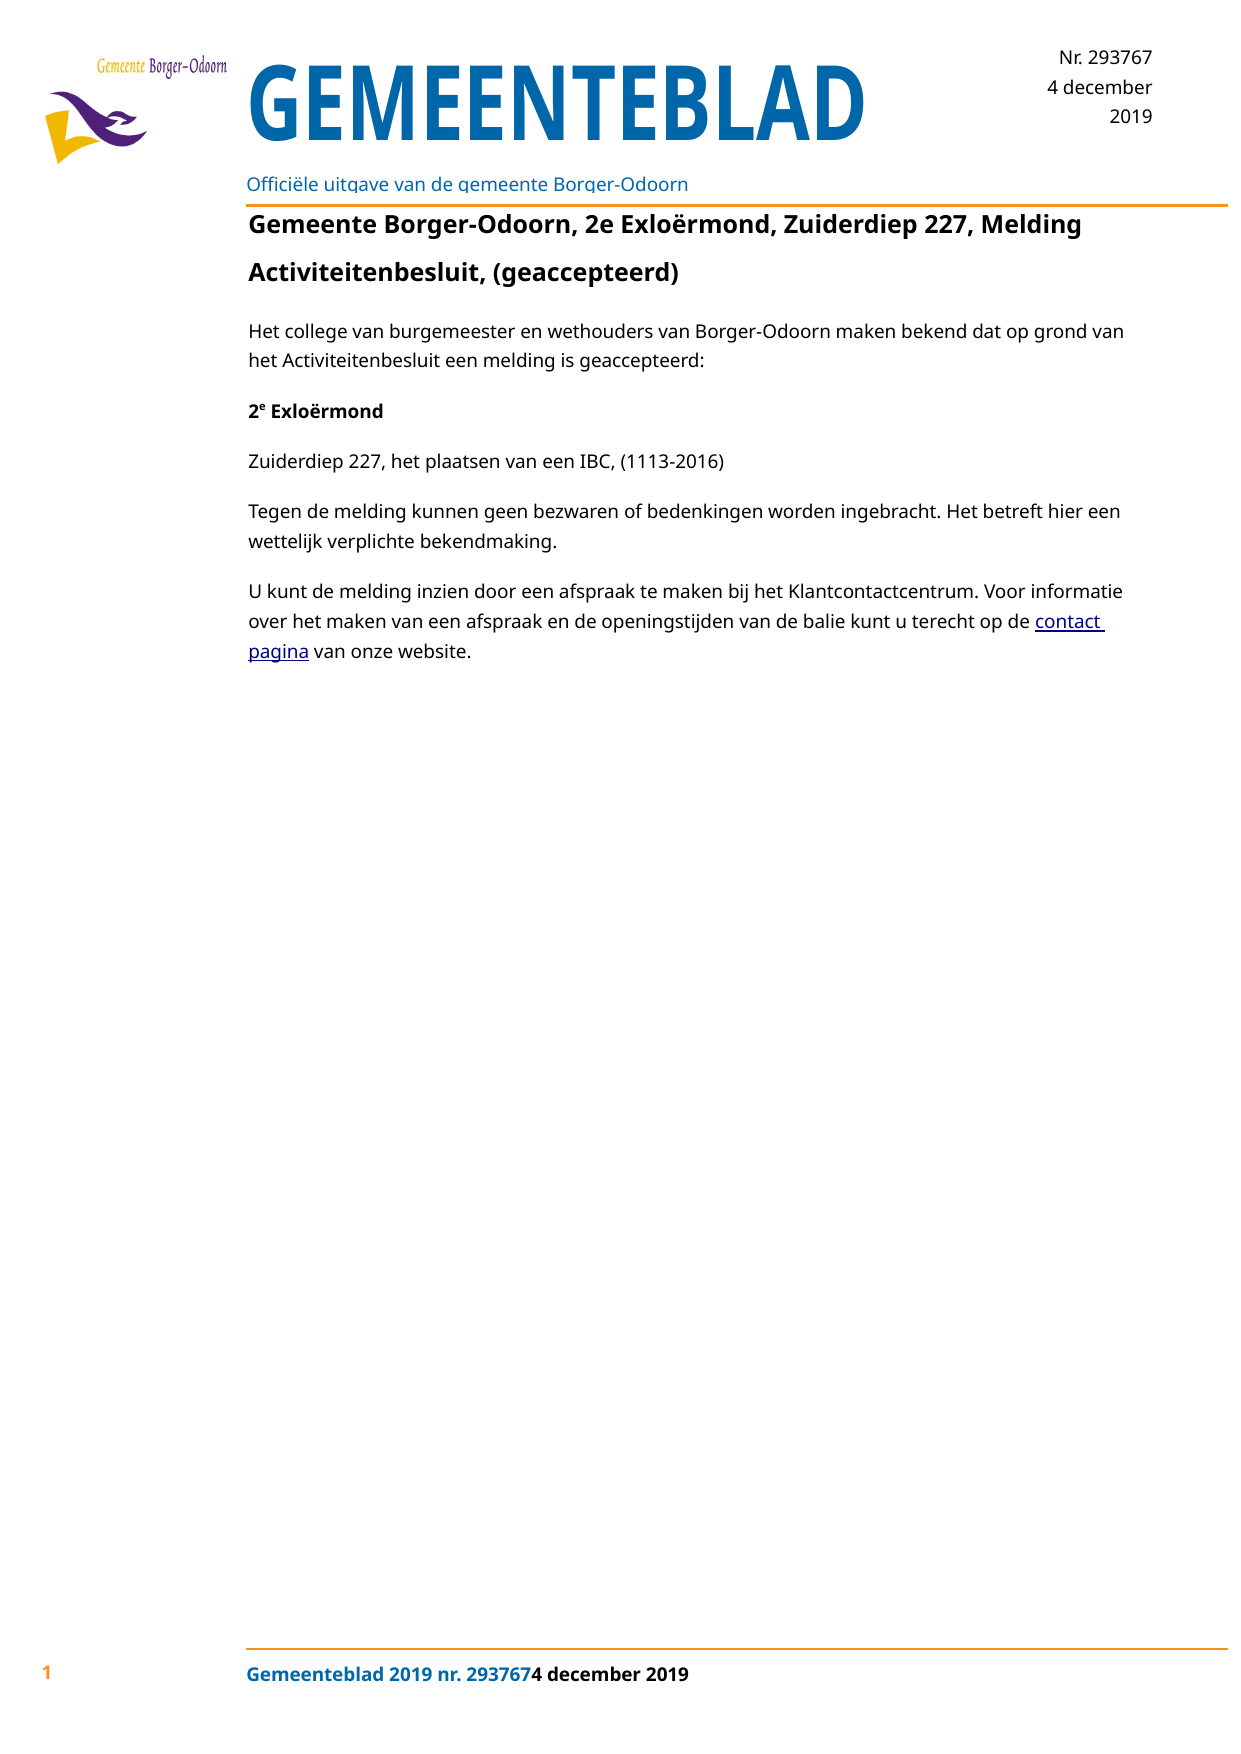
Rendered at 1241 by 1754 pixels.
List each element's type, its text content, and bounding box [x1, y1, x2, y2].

text Tegen de melding kunnen geen bezwaren of bedenkingen worden ingebracht. Het betreft hier een wettelijk verplichte bekendmaking. [248, 499, 1152, 554]
text 2e Exloërmond [248, 398, 1152, 424]
text U kunt de melding inzien door een afspraak te maken bij het Klantcontactcentrum. Voor informatie over het maken van een afspraak en de openingstijden van de balie kunt u terecht op de contact pagina van onze website. [248, 579, 1152, 664]
picture [41, 47, 231, 172]
text Gemeente Borger-Odoorn, 2e Exloërmond, Zuiderdiep 227, Melding Activiteitenbesluit, (geaccepteerd) [248, 207, 1152, 288]
text Het college van burgemeester en wethouders van Borger-Odoorn maken bekend dat op grond van het Activiteitenbesluit een melding is geaccepteerd: [248, 318, 1152, 373]
text Zuiderdiep 227, het plaatsen van een IBC, (1113-2016) [248, 448, 1152, 474]
